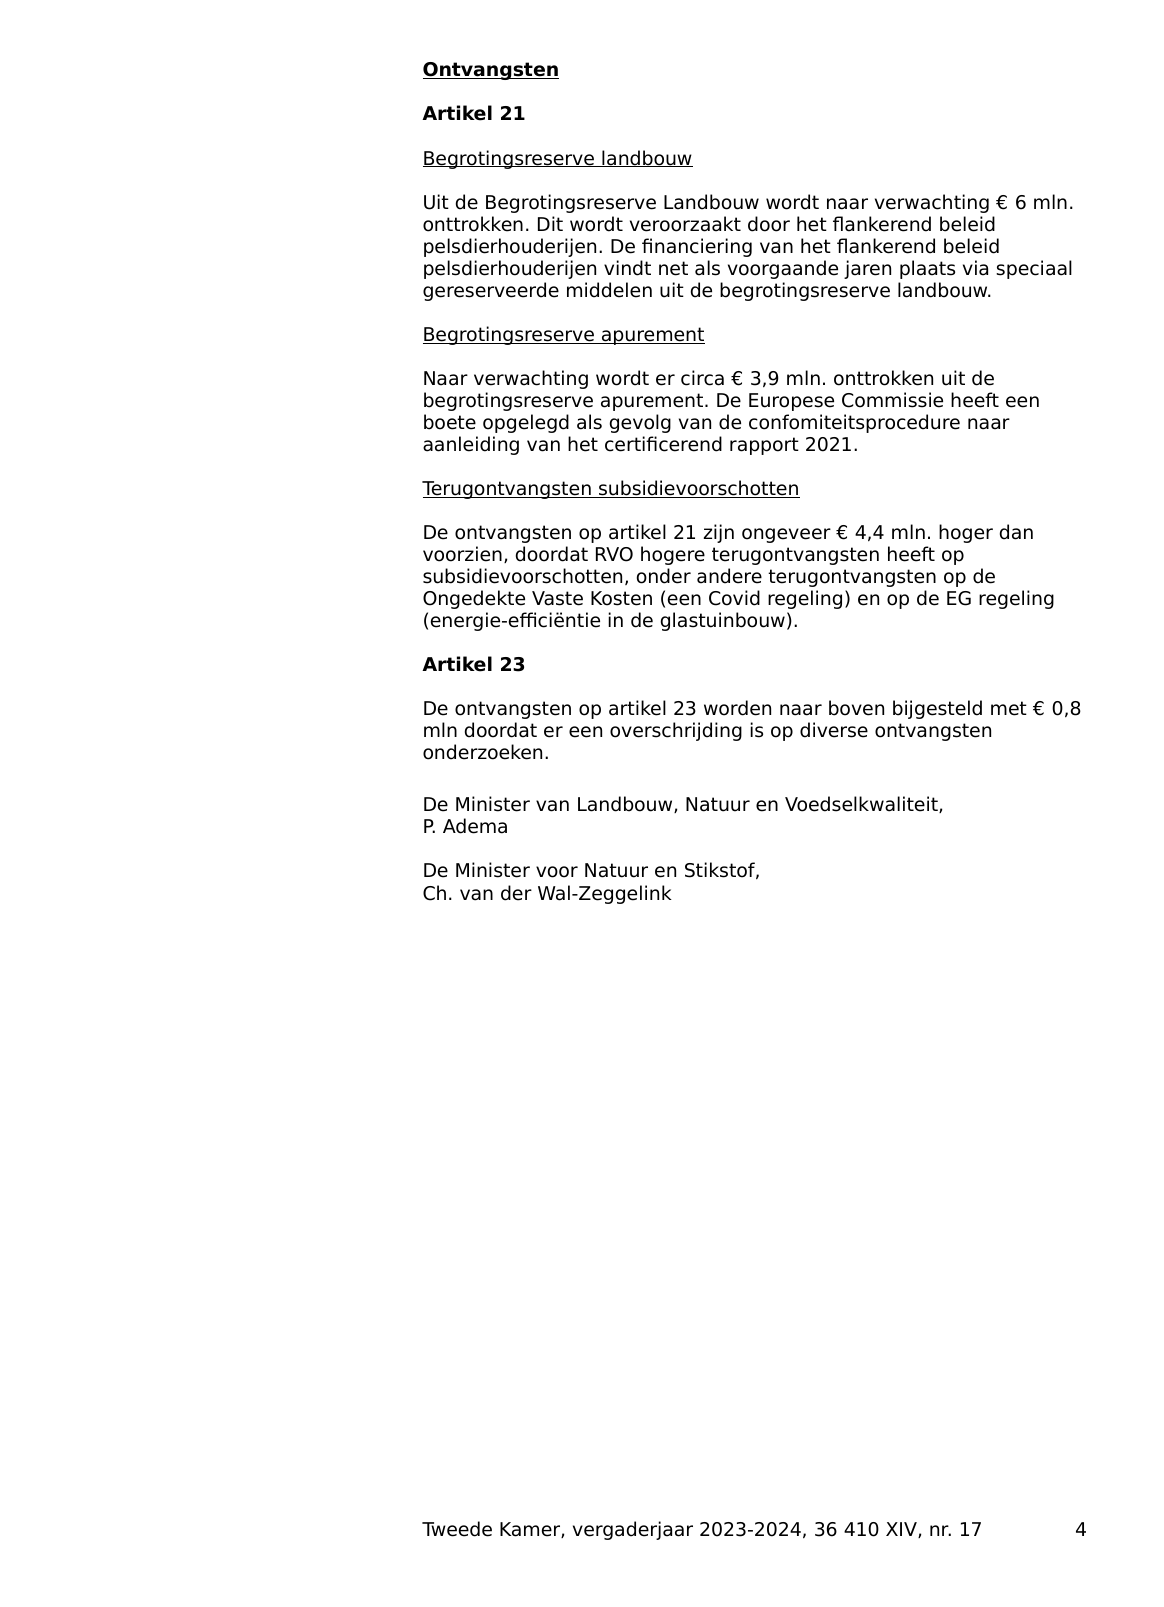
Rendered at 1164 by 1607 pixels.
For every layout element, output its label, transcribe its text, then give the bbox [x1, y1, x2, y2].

subtitle Begrotingsreserve landbouw [422, 147, 1087, 169]
text De ontvangsten op artikel 21 zijn ongeveer € 4,4 mln. hoger dan voorzien, doordat RVO hogere terugontvangsten heeft op subsidievoorschotten, onder andere terugontvangsten op de Ongedekte Vaste Kosten (een Covid regeling) en op de EG regeling (energie-efficiëntie in de glastuinbouw). [422, 522, 1087, 632]
text De Minister voor Natuur en Stikstof, Ch. van der Wal-Zeggelink [422, 860, 1087, 904]
subtitle Ontvangsten [422, 59, 1087, 81]
text De ontvangsten op artikel 23 worden naar boven bijgesteld met € 0,8 mln doordat er een overschrijding is op diverse ontvangsten onderzoeken. [422, 698, 1087, 764]
subtitle Terugontvangsten subsidievoorschotten [422, 478, 1087, 500]
subtitle Begrotingsreserve apurement [422, 324, 1087, 346]
subtitle Artikel 23 [422, 654, 1087, 676]
subtitle Artikel 21 [422, 103, 1087, 125]
text De Minister van Landbouw, Natuur en Voedselkwaliteit, P. Adema [422, 794, 1087, 838]
text Naar verwachting wordt er circa € 3,9 mln. onttrokken uit de begrotingsreserve apurement. De Europese Commissie heeft een boete opgelegd als gevolg van de confomiteitsprocedure naar aanleiding van het certificerend rapport 2021. [422, 368, 1087, 456]
text Uit de Begrotingsreserve Landbouw wordt naar verwachting € 6 mln. onttrokken. Dit wordt veroorzaakt door het flankerend beleid pelsdierhouderijen. De financiering van het flankerend beleid pelsdierhouderijen vindt net als voorgaande jaren plaats via speciaal gereserveerde middelen uit de begrotingsreserve landbouw. [422, 192, 1087, 301]
